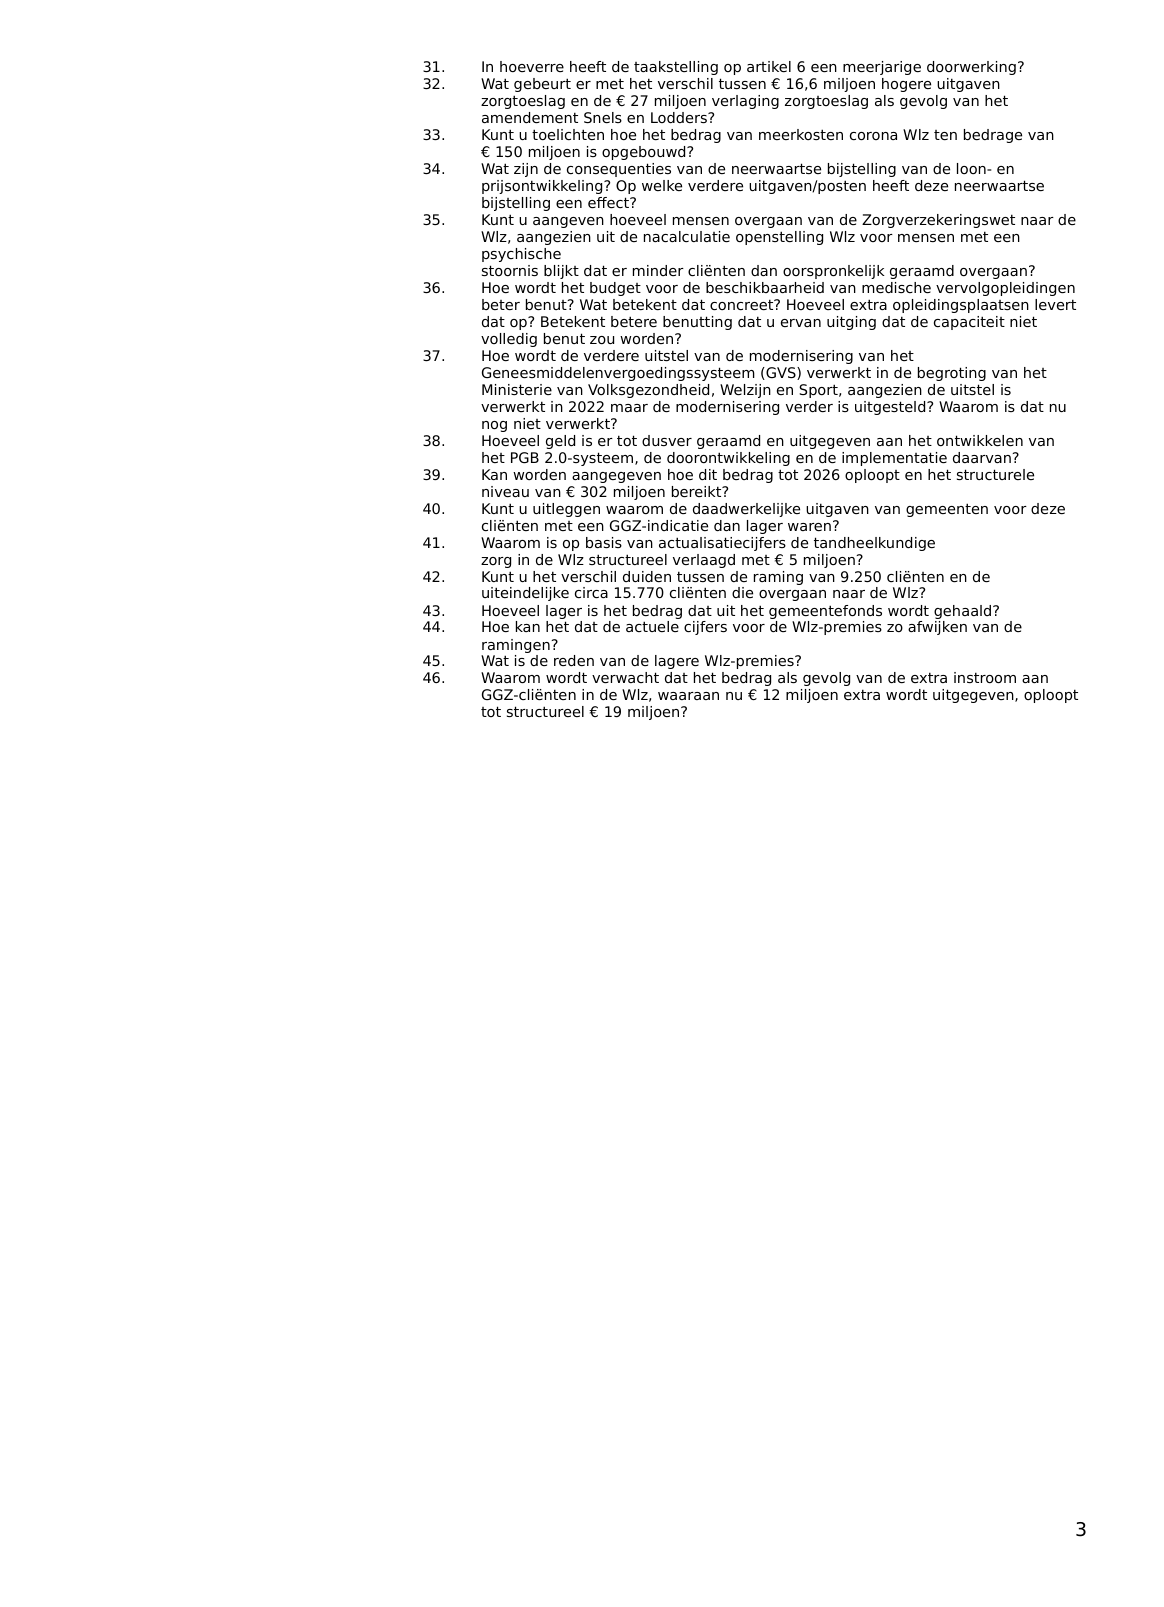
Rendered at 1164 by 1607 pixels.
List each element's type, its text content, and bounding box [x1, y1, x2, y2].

table_cell Wat is de reden van de lagere Wlz-premies? [475, 653, 1087, 670]
table_cell 46. [422, 670, 475, 721]
table_cell Hoe kan het dat de actuele cijfers voor de Wlz-premies zo afwijken van de ramingen? [475, 619, 1087, 653]
table_cell 40. [422, 501, 475, 534]
table_cell 31. [422, 59, 475, 76]
table_cell 34. [422, 161, 475, 212]
table_cell 44. [422, 619, 475, 653]
table_cell 36. [422, 280, 475, 348]
table_cell Hoe wordt de verdere uitstel van de modernisering van het Geneesmiddelenvergoedingssysteem (GVS) verwerkt in de begroting van het Ministerie van Volksgezondheid, Welzijn en Sport, aangezien de uitstel is verwerkt in 2022 maar de modernisering verder is uitgesteld? Waarom is dat nu nog niet verwerkt? [475, 348, 1087, 433]
table_cell 35. [422, 212, 475, 280]
table_cell 42. [422, 569, 475, 602]
table_cell 38. [422, 433, 475, 467]
table_cell Kunt u het verschil duiden tussen de raming van 9.250 cliënten en de uiteindelijke circa 15.770 cliënten die overgaan naar de Wlz? [475, 569, 1087, 602]
table_cell Hoeveel geld is er tot dusver geraamd en uitgegeven aan het ontwikkelen van het PGB 2.0-systeem, de doorontwikkeling en de implementatie daarvan? [475, 433, 1087, 467]
table_cell Kunt u uitleggen waarom de daadwerkelijke uitgaven van gemeenten voor deze cliënten met een GGZ-indicatie dan lager waren? [475, 501, 1087, 534]
table_cell Hoeveel lager is het bedrag dat uit het gemeentefonds wordt gehaald? [475, 603, 1087, 619]
table_cell Waarom is op basis van actualisatiecijfers de tandheelkundige zorg in de Wlz structureel verlaagd met € 5 miljoen? [475, 535, 1087, 568]
table_cell 43. [422, 603, 475, 619]
table_cell In hoeverre heeft de taakstelling op artikel 6 een meerjarige doorwerking? [475, 59, 1087, 76]
table_cell Hoe wordt het budget voor de beschikbaarheid van medische vervolgopleidingen beter benut? Wat betekent dat concreet? Hoeveel extra opleidingsplaatsen levert dat op? Betekent betere benutting dat u ervan uitging dat de capaciteit niet volledig benut zou worden? [475, 280, 1087, 348]
table_cell 37. [422, 348, 475, 433]
table_cell 41. [422, 535, 475, 568]
table_cell Wat zijn de consequenties van de neerwaartse bijstelling van de loon- en prijsontwikkeling? Op welke verdere uitgaven/posten heeft deze neerwaartse bijstelling een effect? [475, 161, 1087, 212]
table_cell Kan worden aangegeven hoe dit bedrag tot 2026 oploopt en het structurele niveau van € 302 miljoen bereikt? [475, 467, 1087, 501]
table_cell Kunt u toelichten hoe het bedrag van meerkosten corona Wlz ten bedrage van € 150 miljoen is opgebouwd? [475, 127, 1087, 161]
table_cell 33. [422, 127, 475, 161]
table_cell Wat gebeurt er met het verschil tussen € 16,6 miljoen hogere uitgaven zorgtoeslag en de € 27 miljoen verlaging zorgtoeslag als gevolg van het amendement Snels en Lodders? [475, 76, 1087, 127]
table_cell 32. [422, 76, 475, 127]
table_cell 39. [422, 467, 475, 501]
table_cell Waarom wordt verwacht dat het bedrag als gevolg van de extra instroom aan GGZ-cliënten in de Wlz, waaraan nu € 12 miljoen extra wordt uitgegeven, oploopt tot structureel € 19 miljoen? [475, 670, 1087, 721]
table_cell Kunt u aangeven hoeveel mensen overgaan van de Zorgverzekeringswet naar de Wlz, aangezien uit de nacalculatie openstelling Wlz voor mensen met een psychische stoornis blijkt dat er minder cliënten dan oorspronkelijk geraamd overgaan? [475, 212, 1087, 280]
table_cell 45. [422, 653, 475, 670]
